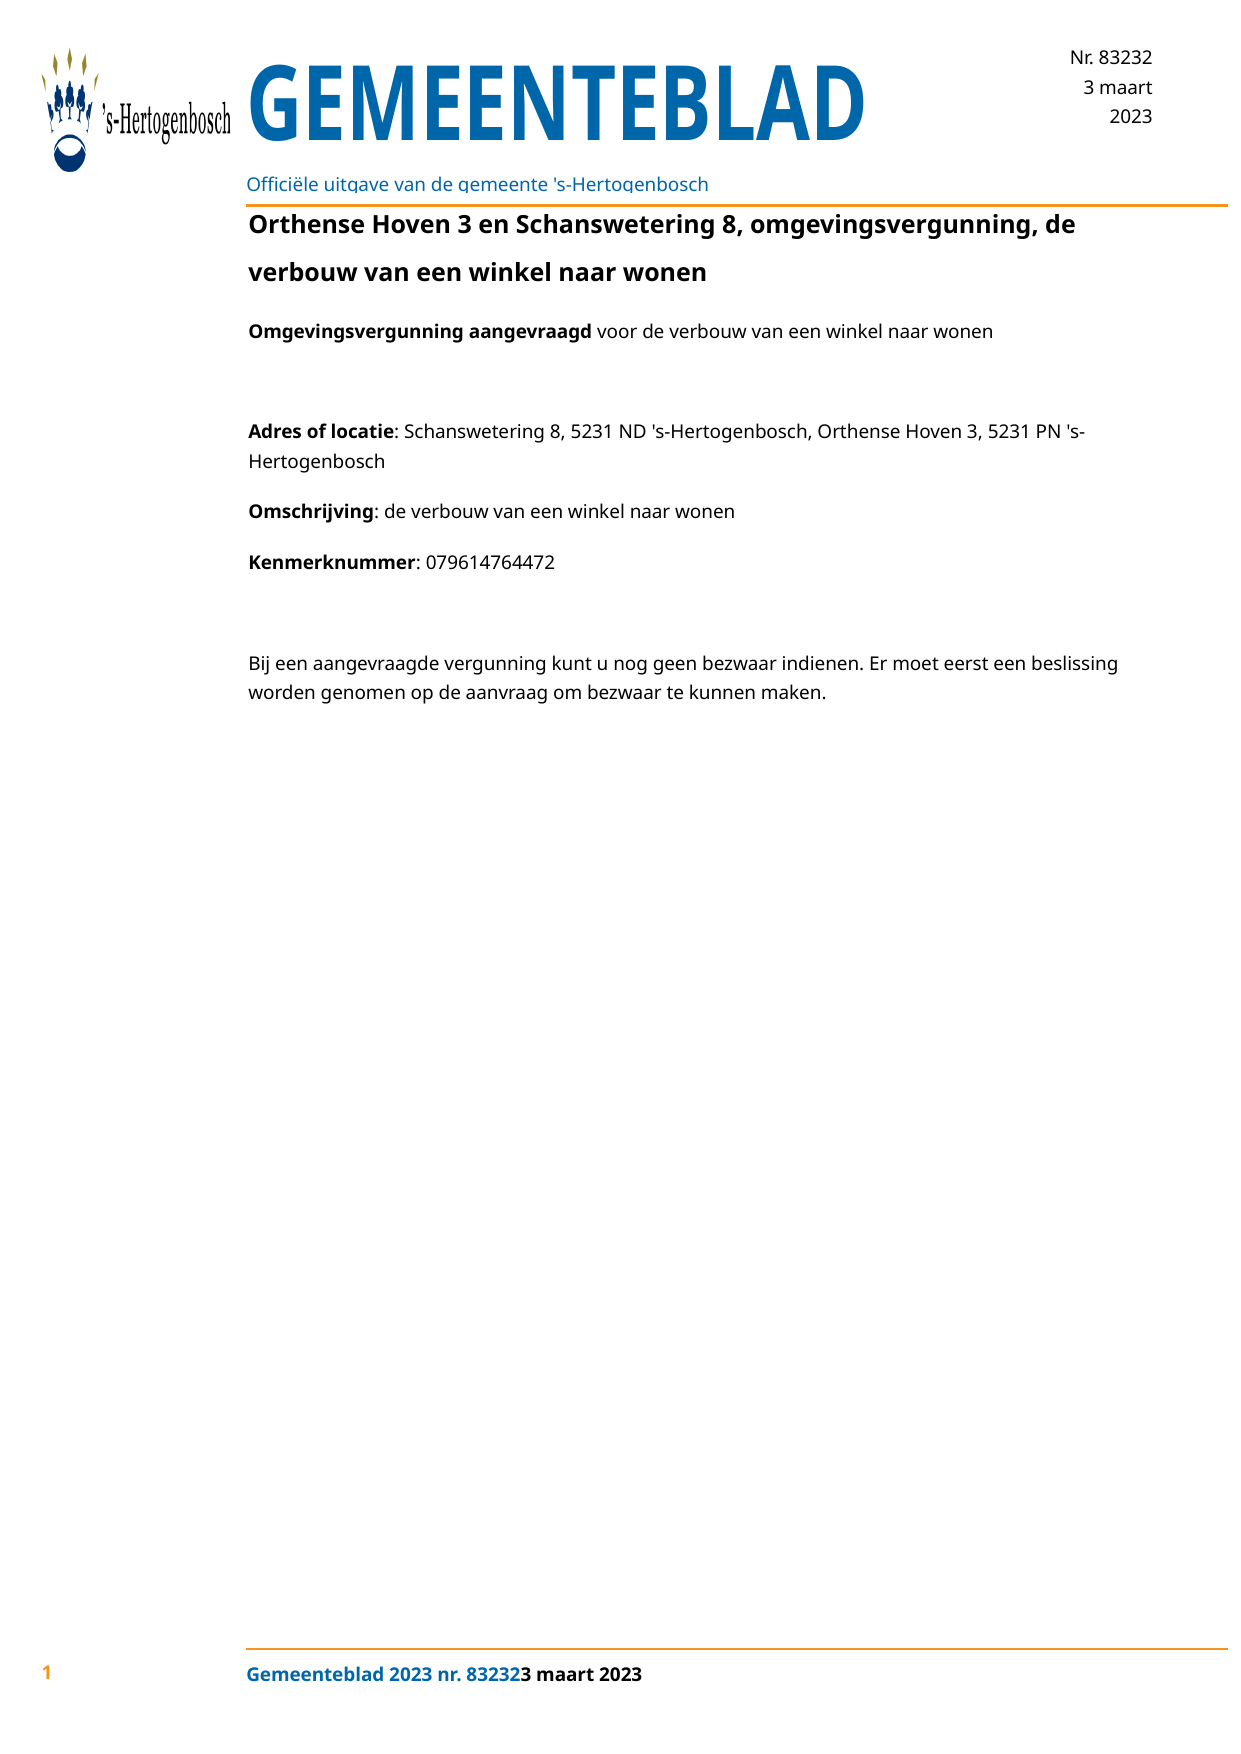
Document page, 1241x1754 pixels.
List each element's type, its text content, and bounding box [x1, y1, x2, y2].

text Omschrijving: de verbouw van een winkel naar wonen [248, 499, 1152, 524]
text Bij een aangevraagde vergunning kunt u nog geen bezwaar indienen. Er moet eerst een beslissing worden genomen op de aanvraag om bezwaar te kunnen maken. [248, 650, 1152, 705]
text Omgevingsvergunning aangevraagd voor de verbouw van een winkel naar wonen [248, 318, 1152, 344]
picture [41, 47, 231, 172]
text Adres of locatie: Schanswetering 8, 5231 ND 's-Hertogenbosch, Orthense Hoven 3, 5231 PN 's-Hertogenbosch [248, 419, 1152, 474]
text Kenmerknummer: 079614764472 [248, 549, 1152, 575]
text Orthense Hoven 3 en Schanswetering 8, omgevingsvergunning, de verbouw van een winkel naar wonen [248, 207, 1152, 288]
